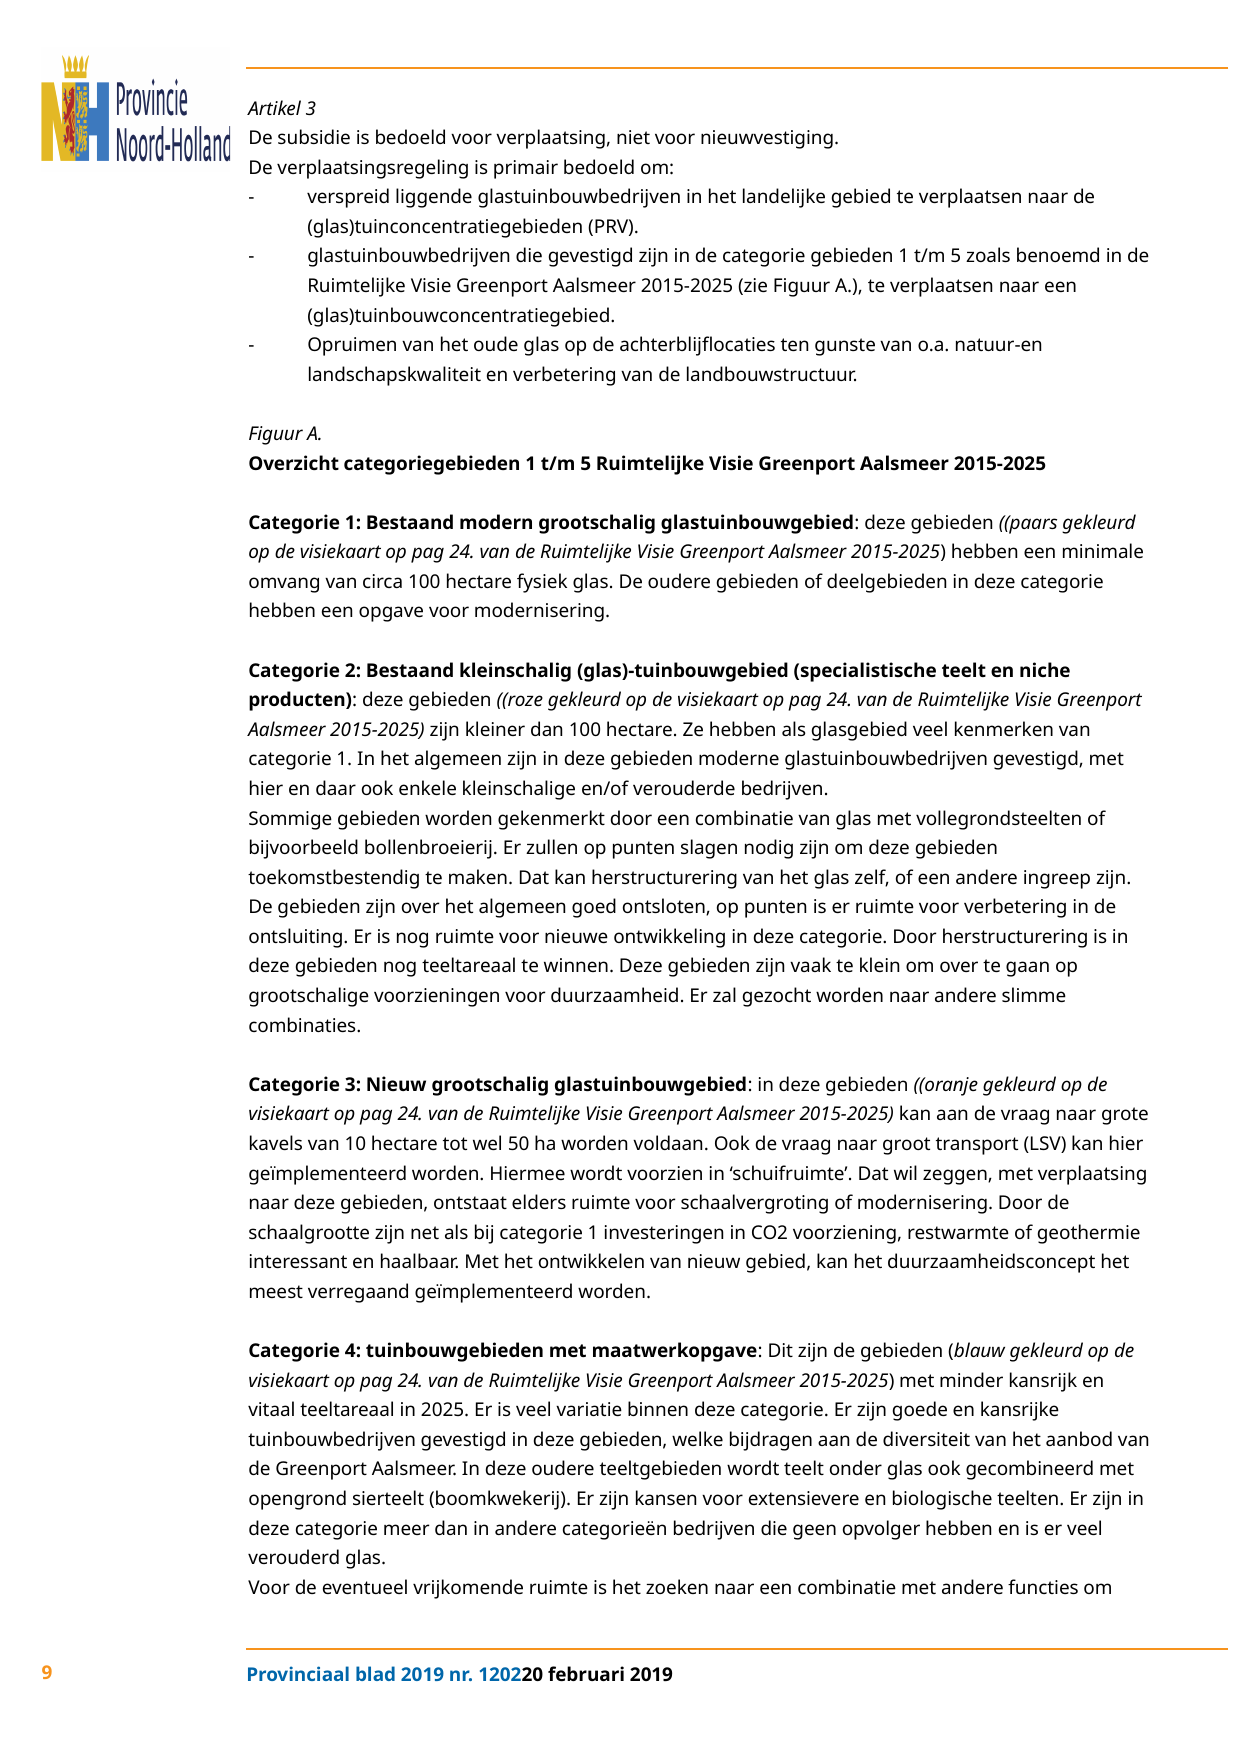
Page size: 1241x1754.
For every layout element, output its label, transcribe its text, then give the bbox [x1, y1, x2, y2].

text Voor de eventueel vrijkomende ruimte is het zoeken naar een combinatie met andere functies om [248, 1574, 1152, 1600]
text Categorie 4: tuinbouwgebieden met maatwerkopgave: Dit zijn de gebieden (blauw gekleurd op de visiekaart op pag 24. van de Ruimtelijke Visie Greenport Aalsmeer 2015-2025) met minder kansrijk en vitaal teeltareaal in 2025. Er is veel variatie binnen deze categorie. Er zijn goede en kansrijke tuinbouwbedrijven gevestigd in deze gebieden, welke bijdragen aan de diversiteit van het aanbod van de Greenport Aalsmeer. In deze oudere teeltgebieden wordt teelt onder glas ook gecombineerd met opengrond sierteelt (boomkwekerij). Er zijn kansen voor extensievere en biologische teelten. Er zijn in deze categorie meer dan in andere categorieën bedrijven die geen opvolger hebben en is er veel verouderd glas. [248, 1337, 1152, 1570]
list Opruimen van het oude glas op de achterblijflocaties ten gunste van o.a. natuur-en landschapskwaliteit en verbetering van de landbouwstructuur. [248, 331, 1152, 387]
text Sommige gebieden worden gekenmerkt door een combinatie van glas met vollegrondsteelten of bijvoorbeeld bollenbroeierij. Er zullen op punten slagen nodig zijn om deze gebieden toekomstbestendig te maken. Dat kan herstructurering van het glas zelf, of een andere ingreep zijn. De gebieden zijn over het algemeen goed ontsloten, op punten is er ruimte voor verbetering in de ontsluiting. Er is nog ruimte voor nieuwe ontwikkeling in deze categorie. Door herstructurering is in deze gebieden nog teeltareaal te winnen. Deze gebieden zijn vaak te klein om over te gaan op grootschalige voorzieningen voor duurzaamheid. Er zal gezocht worden naar andere slimme combinaties. [248, 805, 1152, 1038]
text De subsidie is bedoeld voor verplaatsing, niet voor nieuwvestiging. [248, 124, 1152, 150]
text Categorie 2: Bestaand kleinschalig (glas)-tuinbouwgebied (specialistische teelt en niche producten): deze gebieden ((roze gekleurd op de visiekaart op pag 24. van de Ruimtelijke Visie Greenport Aalsmeer 2015-2025) zijn kleiner dan 100 hectare. Ze hebben als glasgebied veel kenmerken van categorie 1. In het algemeen zijn in deze gebieden moderne glastuinbouwbedrijven gevestigd, met hier en daar ook enkele kleinschalige en/of verouderde bedrijven. [248, 657, 1152, 801]
text Categorie 1: Bestaand modern grootschalig glastuinbouwgebied: deze gebieden ((paars gekleurd op de visiekaart op pag 24. van de Ruimtelijke Visie Greenport Aalsmeer 2015-2025) hebben een minimale omvang van circa 100 hectare fysiek glas. De oudere gebieden of deelgebieden in deze categorie hebben een opgave voor modernisering. [248, 509, 1152, 623]
text Categorie 3: Nieuw grootschalig glastuinbouwgebied: in deze gebieden ((oranje gekleurd op de visiekaart op pag 24. van de Ruimtelijke Visie Greenport Aalsmeer 2015-2025) kan aan de vraag naar grote kavels van 10 hectare tot wel 50 ha worden voldaan. Ook de vraag naar groot transport (LSV) kan hier geïmplementeerd worden. Hiermee wordt voorzien in ‘schuifruimte’. Dat wil zeggen, met verplaatsing naar deze gebieden, ontstaat elders ruimte voor schaalvergroting of modernisering. Door de schaalgrootte zijn net als bij categorie 1 investeringen in CO2 voorziening, restwarmte of geothermie interessant en haalbaar. Met het ontwikkelen van nieuw gebied, kan het duurzaamheidsconcept het meest verregaand geïmplementeerd worden. [248, 1071, 1152, 1304]
picture [41, 47, 231, 172]
text Figuur A. [248, 420, 1152, 446]
text De verplaatsingsregeling is primair bedoeld om: [248, 154, 1152, 180]
text Artikel 3 [248, 95, 1152, 121]
list verspreid liggende glastuinbouwbedrijven in het landelijke gebied te verplaatsen naar de (glas)tuinconcentratiegebieden (PRV). [248, 183, 1152, 239]
text Overzicht categoriegebieden 1 t/m 5 Ruimtelijke Visie Greenport Aalsmeer 2015-2025 [248, 450, 1152, 476]
list glastuinbouwbedrijven die gevestigd zijn in de categorie gebieden 1 t/m 5 zoals benoemd in de Ruimtelijke Visie Greenport Aalsmeer 2015-2025 (zie Figuur A.), te verplaatsen naar een (glas)tuinbouwconcentratiegebied. [248, 243, 1152, 328]
